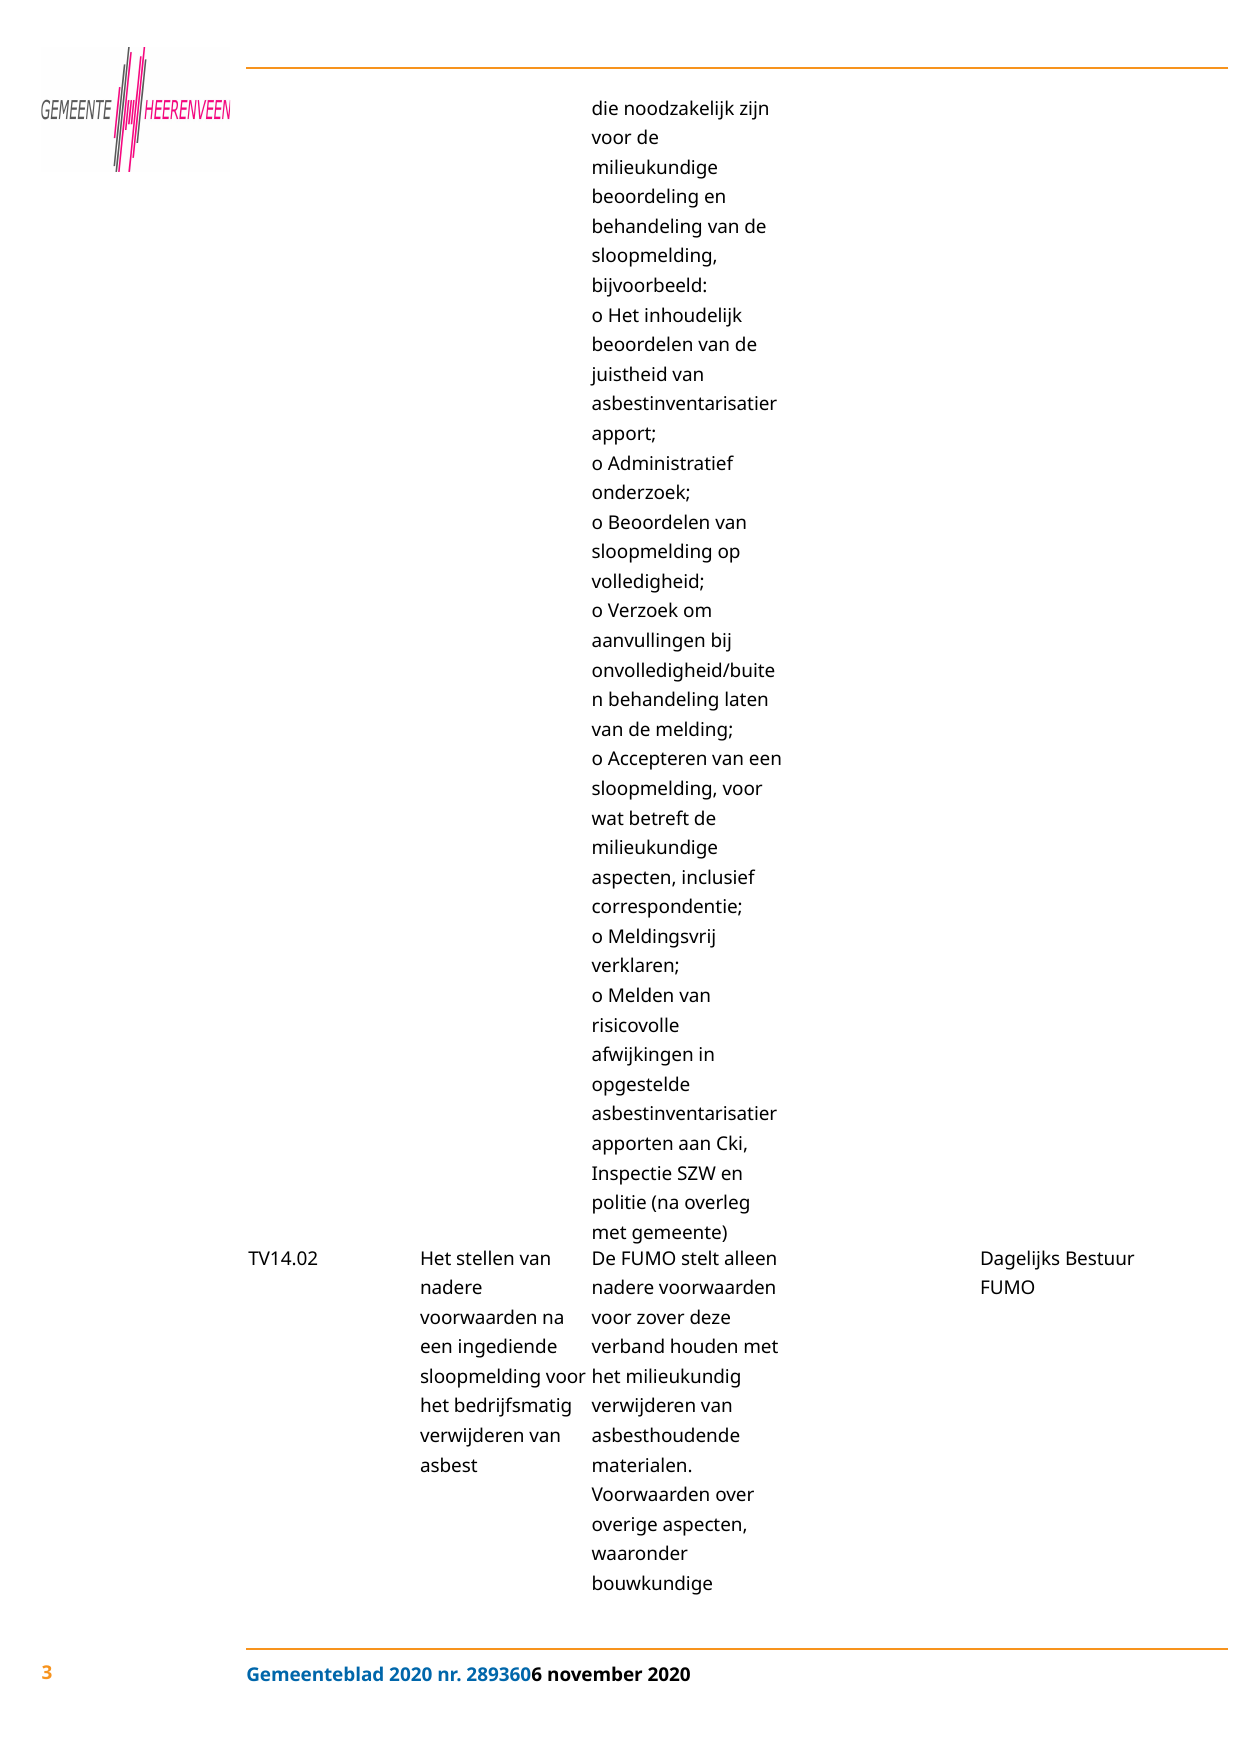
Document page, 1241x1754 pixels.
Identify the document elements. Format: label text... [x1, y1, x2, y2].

table_cell [980, 95, 1152, 1245]
table_cell [786, 95, 980, 1245]
table_cell [420, 95, 591, 1245]
table_cell Dagelijks Bestuur FUMO [980, 1245, 1152, 1596]
table_cell TV14.02 [248, 1245, 420, 1596]
picture [41, 47, 231, 172]
table_cell De FUMO stelt alleen nadere voorwaarden voor zover deze verband houden met het milieukundig verwijderen van asbesthoudende materialen. Voorwaarden over overige aspecten, waaronder bouwkundige [591, 1245, 786, 1596]
table_cell [786, 1245, 980, 1596]
table_cell [248, 95, 420, 1245]
table_cell die noodzakelijk zijn voor de milieukundige beoordeling en behandeling van de sloopmelding, bijvoorbeeld: o Het inhoudelijk beoordelen van de juistheid van asbestinventarisatierapport; o Administratief onderzoek; o Beoordelen van sloopmelding op volledigheid; o Verzoek om aanvullingen bij onvolledigheid/buiten behandeling laten van de melding; o Accepteren van een sloopmelding, voor wat betreft de milieukundige aspecten, inclusief correspondentie; o Meldingsvrij verklaren; o Melden van risicovolle afwijkingen in opgestelde asbestinventarisatierapporten aan Cki, Inspectie SZW en politie (na overleg met gemeente) [591, 95, 786, 1245]
table_cell Het stellen van nadere voorwaarden na een ingediende sloopmelding voor het bedrijfsmatig verwijderen van asbest [420, 1245, 591, 1596]
